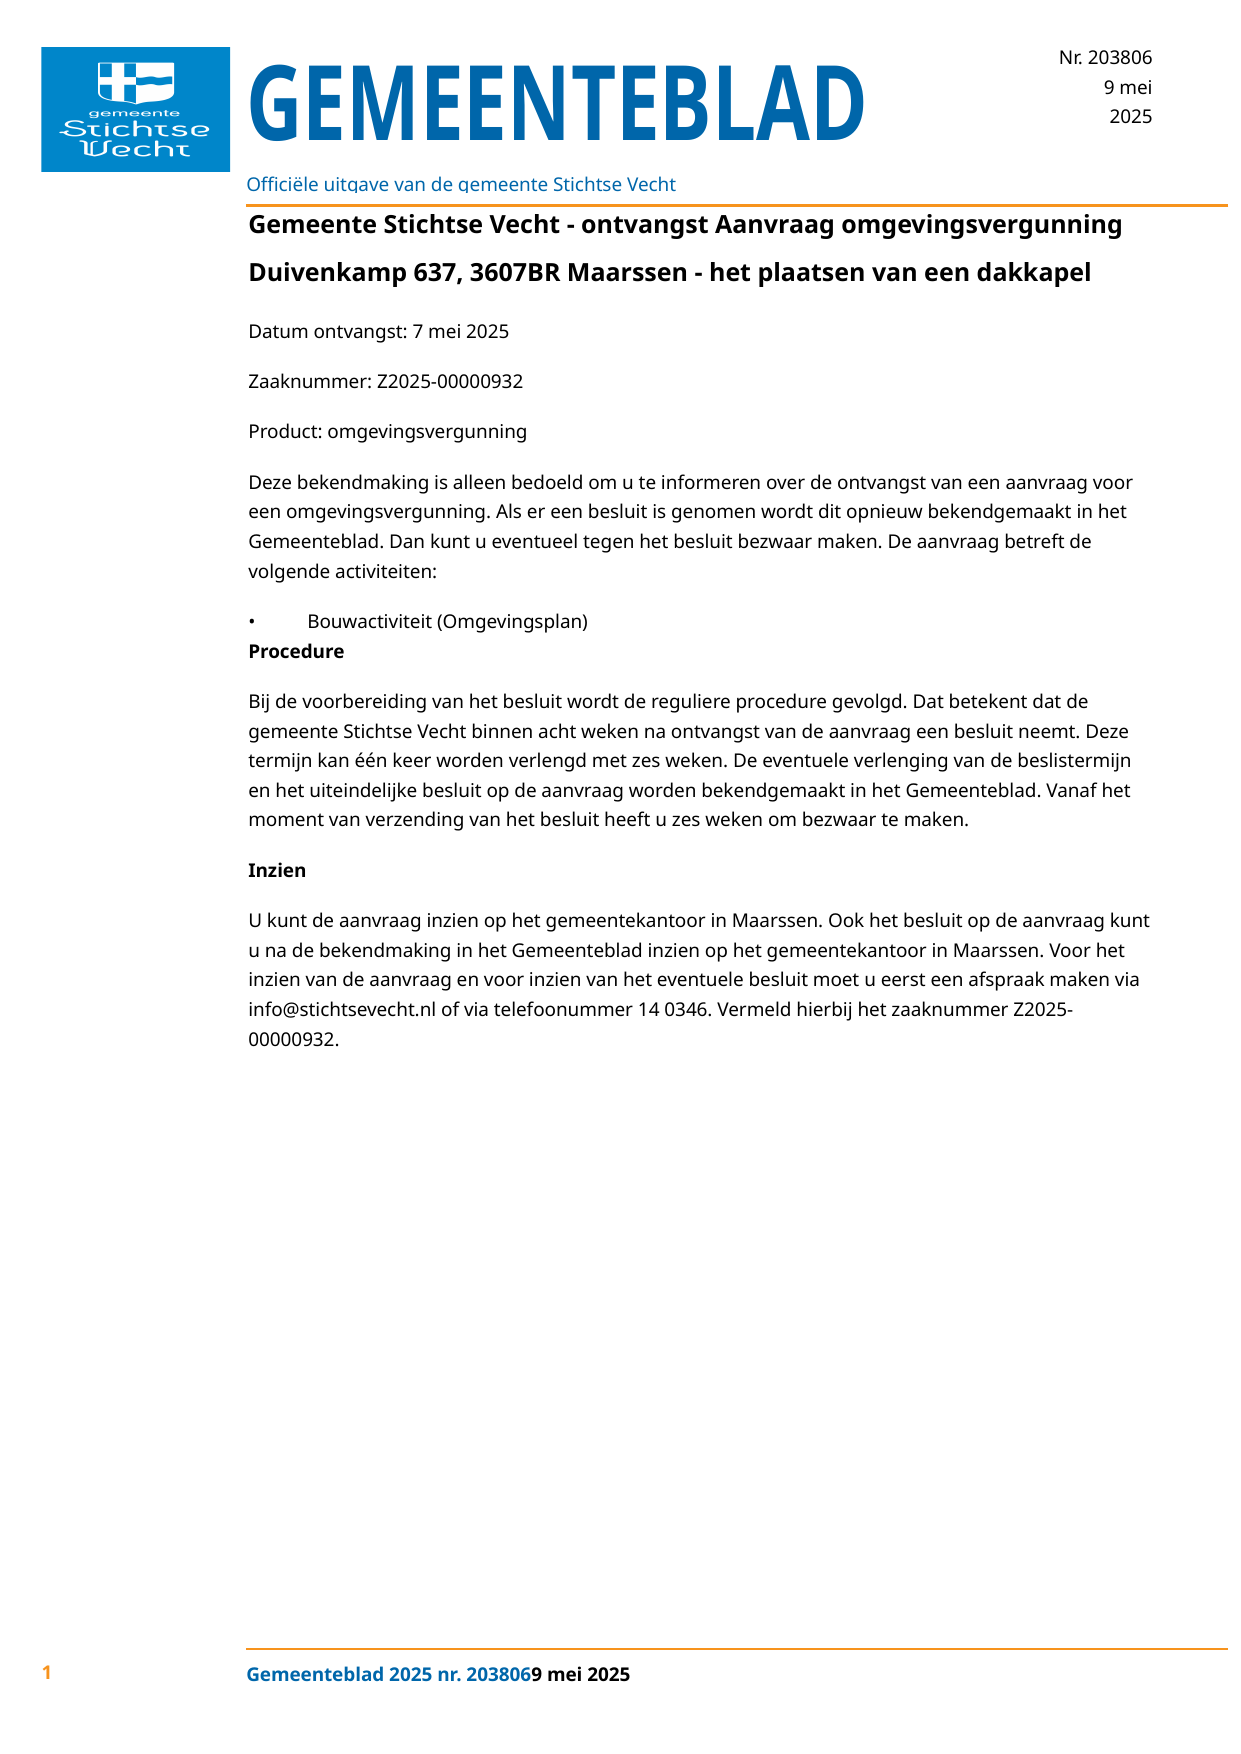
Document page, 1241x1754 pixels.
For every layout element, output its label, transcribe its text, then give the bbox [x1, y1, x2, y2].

text Deze bekendmaking is alleen bedoeld om u te informeren over de ontvangst van een aanvraag voor een omgevingsvergunning. Als er een besluit is genomen wordt dit opnieuw bekendgemaakt in het Gemeenteblad. Dan kunt u eventueel tegen het besluit bezwaar maken. De aanvraag betreft de volgende activiteiten: [248, 469, 1152, 584]
picture [99, 63, 135, 101]
text Bij de voorbereiding van het besluit wordt de reguliere procedure gevolgd. Dat betekent dat de gemeente Stichtse Vecht binnen acht weken na ontvangst van de aanvraag een besluit neemt. Deze termijn kan één keer worden verlengd met zes weken. De eventuele verlenging van de beslistermijn en het uiteindelijke besluit op de aanvraag worden bekendgemaakt in het Gemeenteblad. Vanaf het moment van verzending van het besluit heeft u zes weken om bezwaar te maken. [248, 688, 1152, 832]
text Gemeente Stichtse Vecht - ontvangst Aanvraag omgevingsvergunning Duivenkamp 637, 3607BR Maarssen - het plaatsen van een dakkapel [248, 207, 1152, 288]
text Zaaknummer: Z2025-00000932 [248, 368, 1152, 394]
picture [137, 63, 174, 103]
text Datum ontvangst: 7 mei 2025 [248, 318, 1152, 344]
text U kunt de aanvraag inzien op het gemeentekantoor in Maarssen. Ook het besluit op de aanvraag kunt u na de bekendmaking in het Gemeenteblad inzien op het gemeentekantoor in Maarssen. Voor het inzien van de aanvraag en voor inzien van het eventuele besluit moet u eerst een afspraak maken via info@stichtsevecht.nl of via telefoonummer 14 0346. Vermeld hierbij het zaaknummer Z2025-00000932. [248, 907, 1152, 1052]
text Inzien [248, 857, 1152, 883]
text Procedure [248, 638, 1152, 664]
text Product: omgevingsvergunning [248, 419, 1152, 444]
list Bouwactiviteit (Omgevingsplan) [248, 608, 1152, 634]
